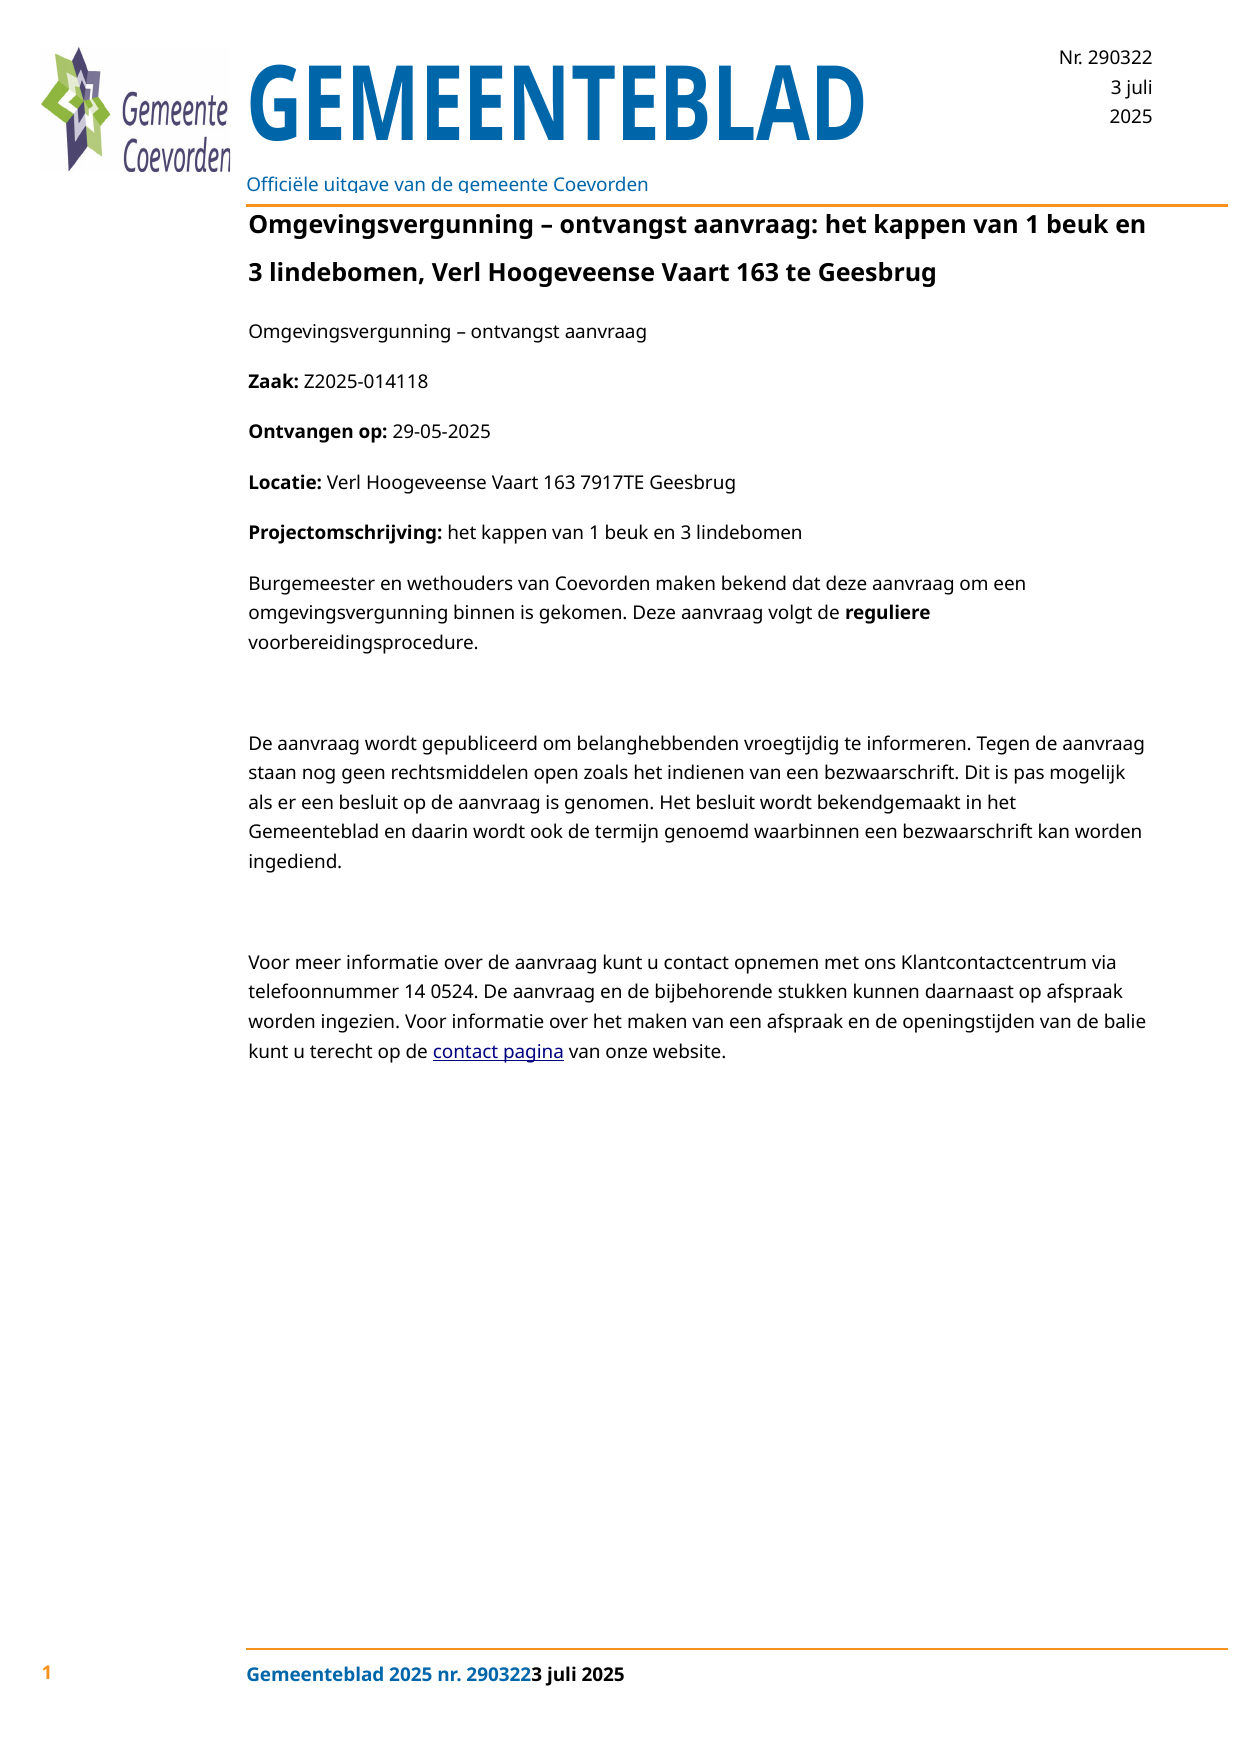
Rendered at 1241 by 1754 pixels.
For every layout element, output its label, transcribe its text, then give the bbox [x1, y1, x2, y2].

text Omgevingsvergunning – ontvangst aanvraag: het kappen van 1 beuk en 3 lindebomen, Verl Hoogeveense Vaart 163 te Geesbrug [248, 207, 1152, 288]
text Omgevingsvergunning – ontvangst aanvraag [248, 318, 1152, 344]
text Voor meer informatie over de aanvraag kunt u contact opnemen met ons Klantcontactcentrum via telefoonnummer 14 0524. De aanvraag en de bijbehorende stukken kunnen daarnaast op afspraak worden ingezien. Voor informatie over het maken van een afspraak en de openingstijden van de balie kunt u terecht op de contact pagina van onze website. [248, 949, 1152, 1064]
text Zaak: Z2025-014118 [248, 368, 1152, 394]
text Projectomschrijving: het kappen van 1 beuk en 3 lindebomen [248, 519, 1152, 545]
text De aanvraag wordt gepubliceerd om belanghebbenden vroegtijdig te informeren. Tegen de aanvraag staan nog geen rechtsmiddelen open zoals het indienen van een bezwaarschrift. Dit is pas mogelijk als er een besluit op de aanvraag is genomen. Het besluit wordt bekendgemaakt in het Gemeenteblad en daarin wordt ook de termijn genoemd waarbinnen een bezwaarschrift kan worden ingediend. [248, 730, 1152, 874]
text Burgemeester en wethouders van Coevorden maken bekend dat deze aanvraag om een omgevingsvergunning binnen is gekomen. Deze aanvraag volgt de reguliere voorbereidingsprocedure. [248, 570, 1152, 655]
text Ontvangen op: 29-05-2025 [248, 419, 1152, 444]
picture [41, 47, 231, 172]
text Locatie: Verl Hoogeveense Vaart 163 7917TE Geesbrug [248, 469, 1152, 495]
